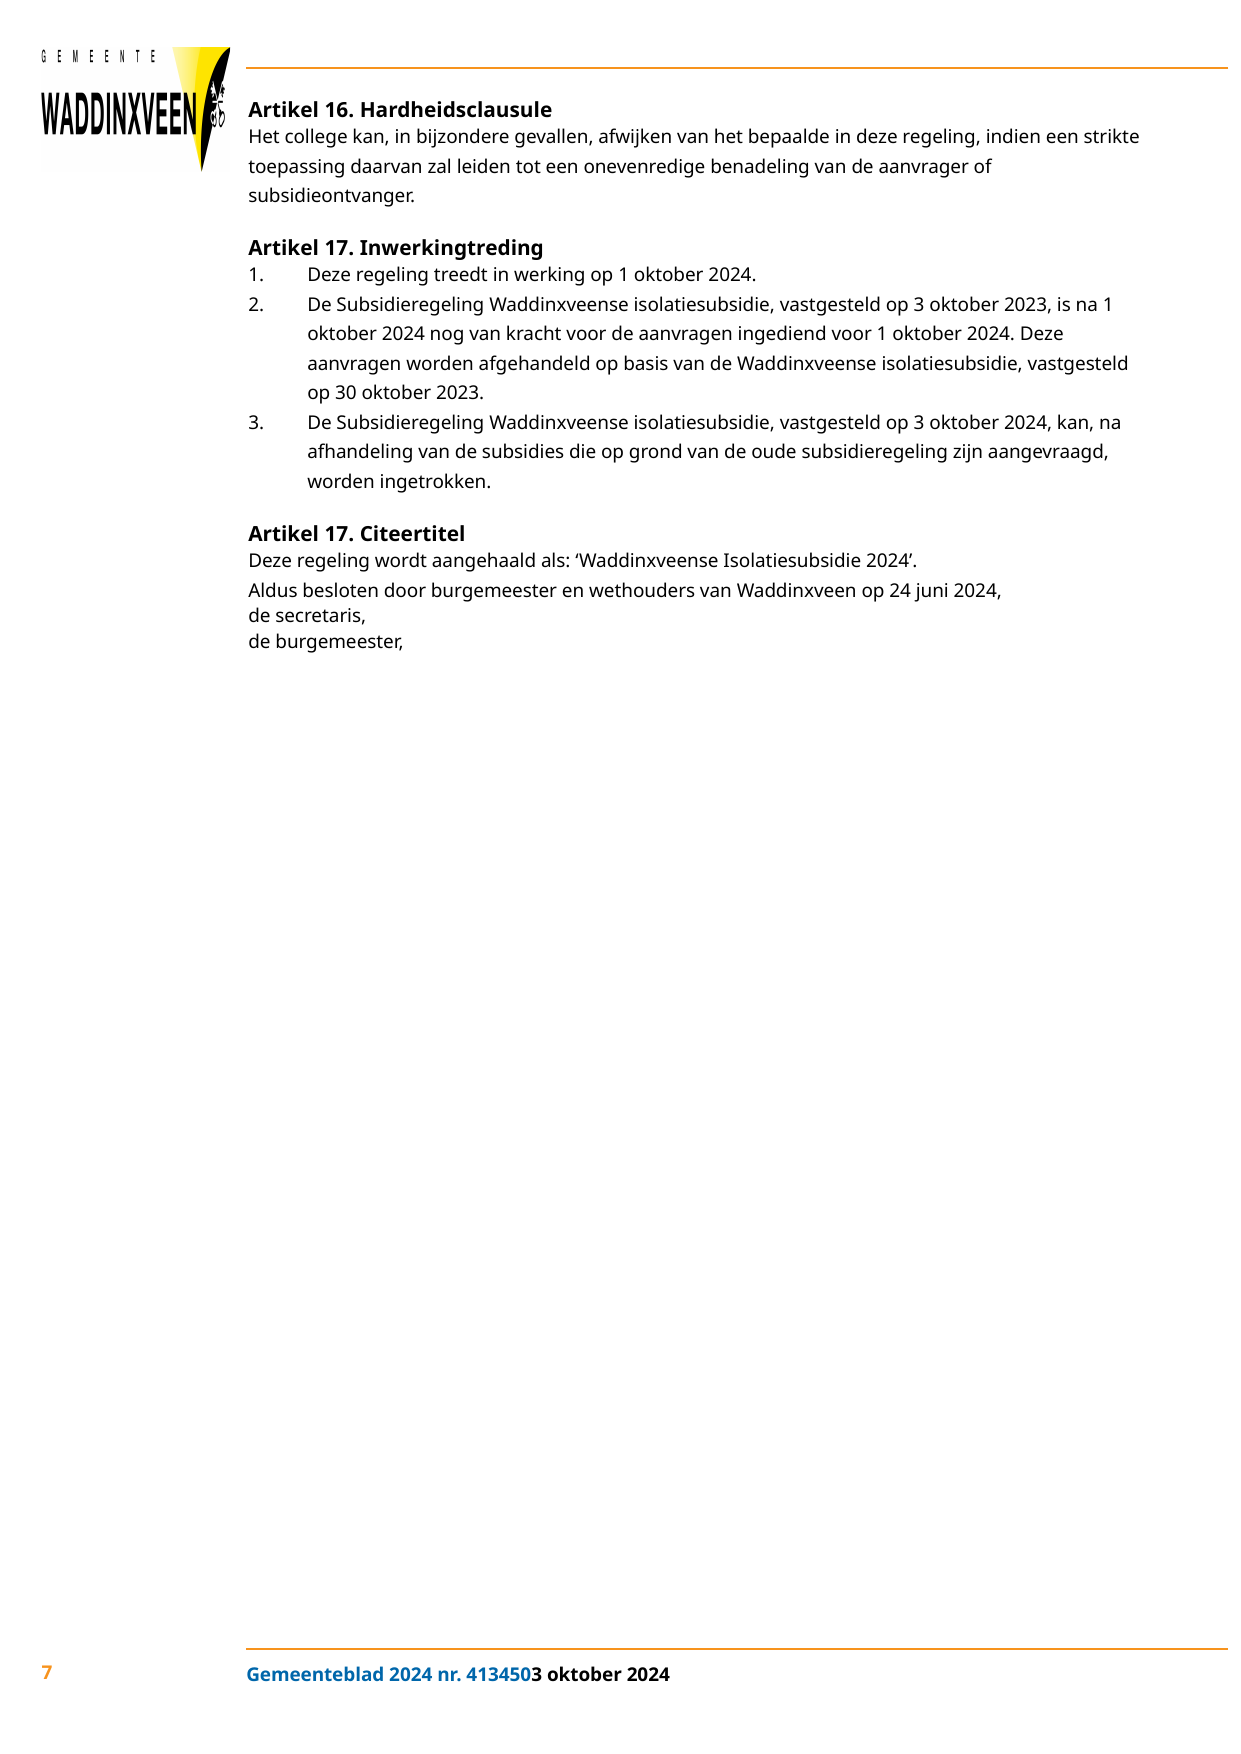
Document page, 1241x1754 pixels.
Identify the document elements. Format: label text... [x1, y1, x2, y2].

text Artikel 17. Citeertitel [248, 519, 1152, 547]
list De Subsidieregeling Waddinxveense isolatiesubsidie, vastgesteld op 3 oktober 2024, kan, na afhandeling van de subsidies die op grond van de oude subsidieregeling zijn aangevraagd, worden ingetrokken. [248, 409, 1152, 494]
list Deze regeling treedt in werking op 1 oktober 2024. [248, 261, 1152, 287]
text de burgemeester, [248, 628, 1152, 654]
text Artikel 17. Inwerkingtreding [248, 233, 1152, 261]
text Aldus besloten door burgemeester en wethouders van Waddinxveen op 24 juni 2024, [248, 577, 1152, 602]
text Deze regeling wordt aangehaald als: ‘Waddinxveense Isolatiesubsidie 2024’. [248, 547, 1152, 573]
text de secretaris, [248, 602, 1152, 628]
list De Subsidieregeling Waddinxveense isolatiesubsidie, vastgesteld op 3 oktober 2023, is na 1 oktober 2024 nog van kracht voor de aanvragen ingediend voor 1 oktober 2024. Deze aanvragen worden afgehandeld op basis van de Waddinxveense isolatiesubsidie, vastgesteld op 30 oktober 2023. [248, 291, 1152, 405]
text Het college kan, in bijzondere gevallen, afwijken van het bepaalde in deze regeling, indien een strikte toepassing daarvan zal leiden tot een onevenredige benadeling van de aanvrager of subsidieontvanger. [248, 123, 1152, 208]
text Artikel 16. Hardheidsclausule [248, 95, 1152, 123]
picture [41, 47, 231, 172]
